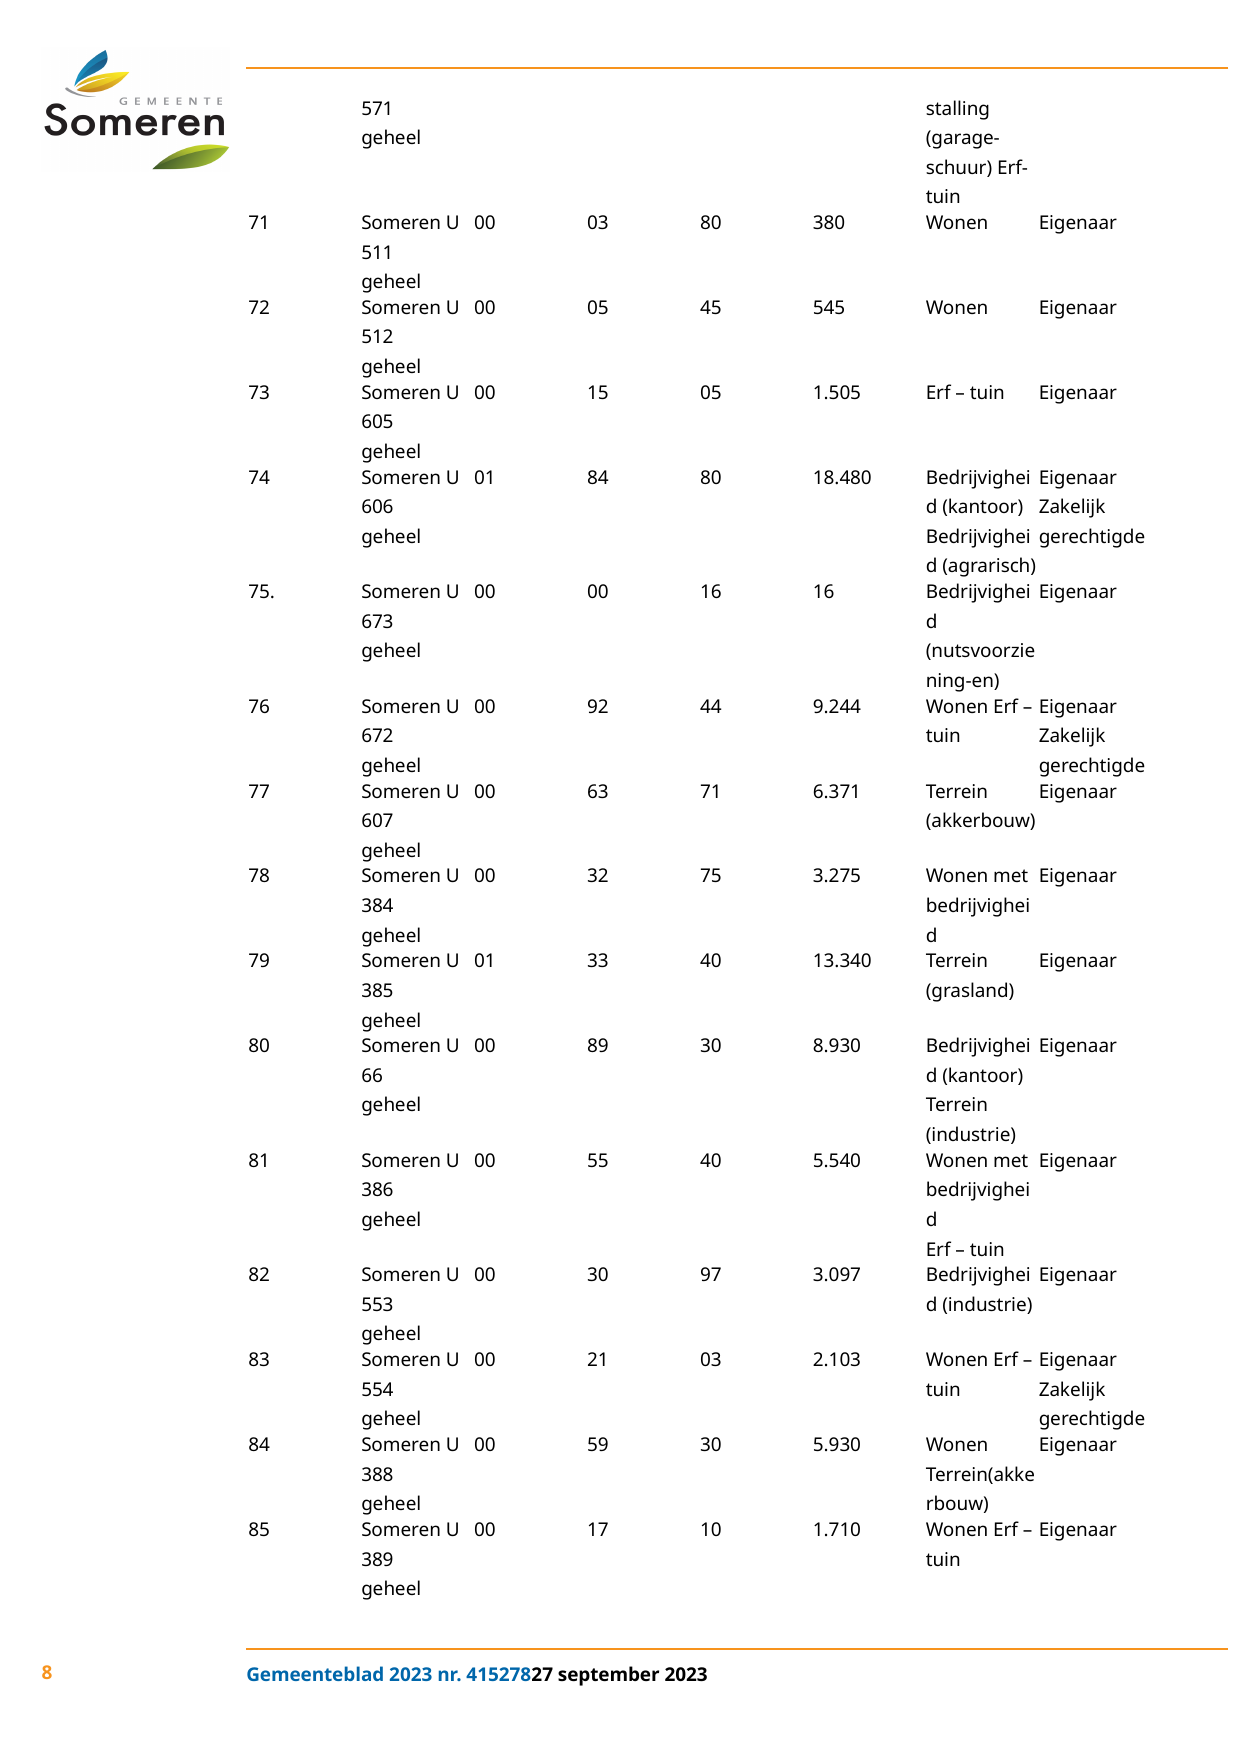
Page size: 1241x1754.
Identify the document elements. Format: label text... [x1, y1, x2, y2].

table_cell 00 [474, 863, 587, 948]
table_cell 545 [813, 294, 926, 379]
table_cell 77 [248, 778, 361, 863]
table_cell 9.244 [813, 693, 926, 778]
table_cell 21 [587, 1346, 700, 1431]
table_cell Eigenaar [1039, 579, 1152, 693]
table_cell Wonen Erf – tuin [926, 1346, 1038, 1431]
table_cell Someren U 389 geheel [361, 1516, 474, 1601]
table_cell Eigenaar [1039, 1431, 1152, 1516]
table_cell [587, 95, 700, 209]
table_cell 3.097 [813, 1261, 926, 1346]
table_cell 00 [474, 693, 587, 778]
table_cell [813, 95, 926, 209]
table_cell Wonen Erf – tuin [926, 1516, 1038, 1601]
table_cell 00 [474, 778, 587, 863]
table_cell 00 [474, 1261, 587, 1346]
table_cell 00 [587, 579, 700, 693]
table_cell 5.930 [813, 1431, 926, 1516]
table_cell 15 [587, 379, 700, 464]
table_cell Someren U 553 geheel [361, 1261, 474, 1346]
table_cell [700, 95, 813, 209]
table_cell 40 [700, 948, 813, 1032]
table_cell 74 [248, 464, 361, 578]
table_cell 32 [587, 863, 700, 948]
table_cell 85 [248, 1516, 361, 1601]
table_cell 75. [248, 579, 361, 693]
table_cell Eigenaar [1039, 1147, 1152, 1261]
table_cell 16 [813, 579, 926, 693]
table_cell 30 [587, 1261, 700, 1346]
table_cell 75 [700, 863, 813, 948]
table_cell 8.930 [813, 1033, 926, 1147]
table_cell Wonen Terrein(akkerbouw) [926, 1431, 1038, 1516]
table_cell 00 [474, 1431, 587, 1516]
table_cell 30 [700, 1033, 813, 1147]
table_cell 18.480 [813, 464, 926, 578]
table_cell 05 [587, 294, 700, 379]
table_cell 78 [248, 863, 361, 948]
table_cell 03 [700, 1346, 813, 1431]
table_cell Eigenaar [1039, 379, 1152, 464]
table_cell 1.710 [813, 1516, 926, 1601]
table_cell Erf – tuin [926, 379, 1038, 464]
table_cell 79 [248, 948, 361, 1032]
table_cell Eigenaar Zakelijk gerechtigde [1039, 464, 1152, 578]
table_cell 71 [700, 778, 813, 863]
table_cell 33 [587, 948, 700, 1032]
table_cell Eigenaar [1039, 1033, 1152, 1147]
table_cell Someren U 512 geheel [361, 294, 474, 379]
table_cell Someren U 384 geheel [361, 863, 474, 948]
table_cell Someren U 605 geheel [361, 379, 474, 464]
table_cell 2.103 [813, 1346, 926, 1431]
table_cell Terrein (akkerbouw) [926, 778, 1038, 863]
table_cell Eigenaar [1039, 209, 1152, 294]
table_cell Bedrijvigheid (nutsvoorziening-en) [926, 579, 1038, 693]
table_cell 00 [474, 1033, 587, 1147]
table_cell 1.505 [813, 379, 926, 464]
table_cell 17 [587, 1516, 700, 1601]
table_cell 71 [248, 209, 361, 294]
table_cell 01 [474, 948, 587, 1032]
table_cell stalling (garage-schuur) Erf-tuin [926, 95, 1038, 209]
table_cell Someren U 673 geheel [361, 579, 474, 693]
table_cell Eigenaar [1039, 863, 1152, 948]
table_cell Bedrijvigheid (kantoor) Terrein (industrie) [926, 1033, 1038, 1147]
table_cell Wonen [926, 294, 1038, 379]
table_cell Someren U 554 geheel [361, 1346, 474, 1431]
table_cell 55 [587, 1147, 700, 1261]
table_cell 5.540 [813, 1147, 926, 1261]
table_cell Wonen [926, 209, 1038, 294]
table_cell 571 geheel [361, 95, 474, 209]
table_cell Someren U 385 geheel [361, 948, 474, 1032]
table_cell 30 [700, 1431, 813, 1516]
table_cell 97 [700, 1261, 813, 1346]
table_cell 84 [587, 464, 700, 578]
table_cell 82 [248, 1261, 361, 1346]
table_cell Someren U 388 geheel [361, 1431, 474, 1516]
table_cell [248, 95, 361, 209]
picture [41, 47, 231, 172]
table_cell 01 [474, 464, 587, 578]
table_cell 45 [700, 294, 813, 379]
table_cell Eigenaar Zakelijk gerechtigde [1039, 1346, 1152, 1431]
table_cell Wonen Erf – tuin [926, 693, 1038, 778]
table_cell 59 [587, 1431, 700, 1516]
table_cell 00 [474, 209, 587, 294]
table_cell 89 [587, 1033, 700, 1147]
table_cell Eigenaar [1039, 1261, 1152, 1346]
table_cell 73 [248, 379, 361, 464]
table_cell 03 [587, 209, 700, 294]
table_cell Wonen met bedrijvigheid [926, 863, 1038, 948]
table_cell 3.275 [813, 863, 926, 948]
table_cell 00 [474, 1516, 587, 1601]
table_cell Eigenaar [1039, 948, 1152, 1032]
table_cell Eigenaar [1039, 778, 1152, 863]
table_cell 80 [700, 209, 813, 294]
table_cell 00 [474, 1147, 587, 1261]
table_cell 63 [587, 778, 700, 863]
table_cell 10 [700, 1516, 813, 1601]
table_cell 72 [248, 294, 361, 379]
table_cell 13.340 [813, 948, 926, 1032]
table_cell Bedrijvigheid (kantoor) Bedrijvigheid (agrarisch) [926, 464, 1038, 578]
table_cell [474, 95, 587, 209]
table_cell 81 [248, 1147, 361, 1261]
table_cell 16 [700, 579, 813, 693]
table_cell 44 [700, 693, 813, 778]
table_cell 83 [248, 1346, 361, 1431]
table_cell Wonen met bedrijvigheid Erf – tuin [926, 1147, 1038, 1261]
table_cell Someren U 66 geheel [361, 1033, 474, 1147]
table_cell 00 [474, 379, 587, 464]
table_cell Someren U 607 geheel [361, 778, 474, 863]
table_cell Eigenaar Zakelijk gerechtigde [1039, 693, 1152, 778]
table_cell Eigenaar [1039, 1516, 1152, 1601]
table_cell 80 [700, 464, 813, 578]
table_cell Someren U 606 geheel [361, 464, 474, 578]
table_cell 05 [700, 379, 813, 464]
table_cell 380 [813, 209, 926, 294]
table_cell 92 [587, 693, 700, 778]
table_cell Someren U 386 geheel [361, 1147, 474, 1261]
table_cell 00 [474, 579, 587, 693]
table_cell 40 [700, 1147, 813, 1261]
table_cell Eigenaar [1039, 294, 1152, 379]
table_cell Bedrijvigheid (industrie) [926, 1261, 1038, 1346]
table_cell Someren U 511 geheel [361, 209, 474, 294]
table_cell 00 [474, 294, 587, 379]
table_cell [1039, 95, 1152, 209]
table_cell 6.371 [813, 778, 926, 863]
table_cell 80 [248, 1033, 361, 1147]
table_cell 76 [248, 693, 361, 778]
table_cell 00 [474, 1346, 587, 1431]
table_cell Terrein (grasland) [926, 948, 1038, 1032]
table_cell Someren U 672 geheel [361, 693, 474, 778]
table_cell 84 [248, 1431, 361, 1516]
